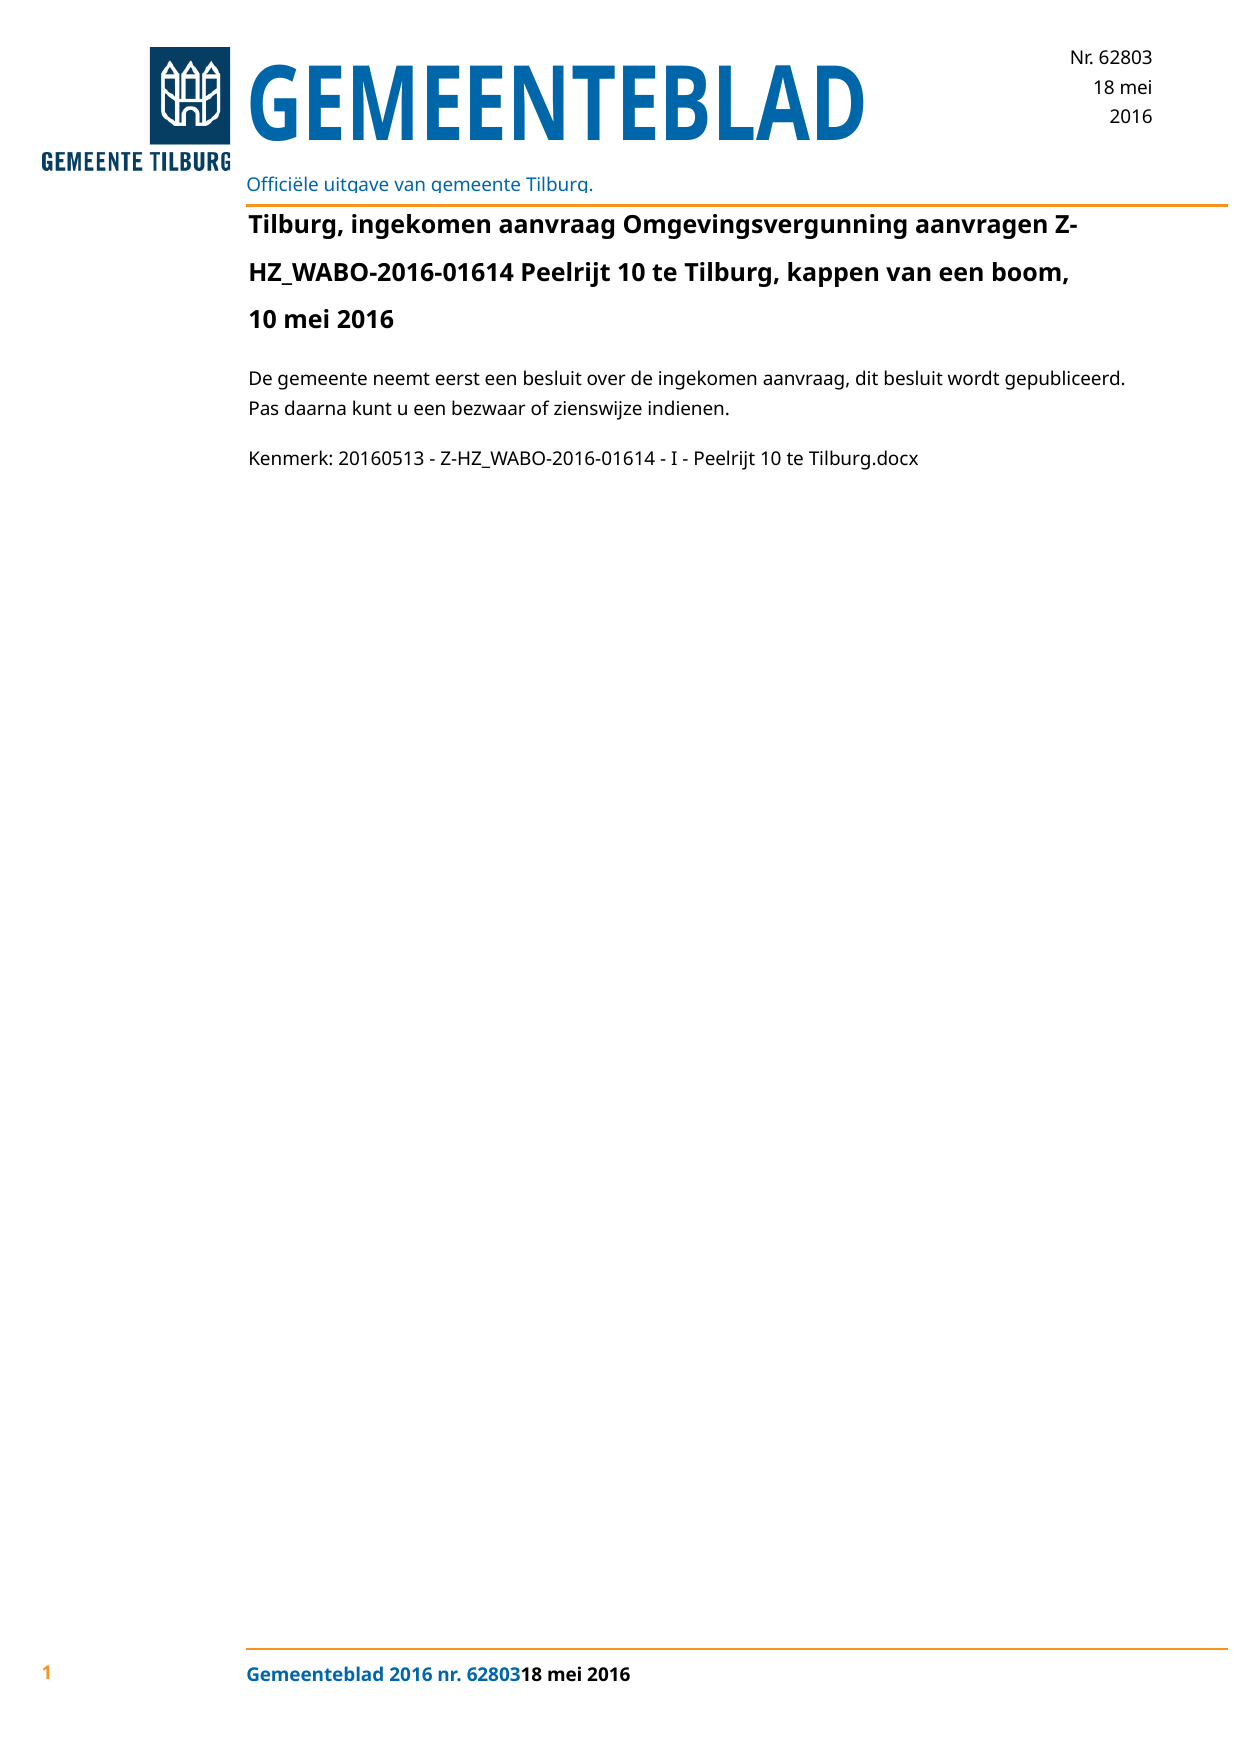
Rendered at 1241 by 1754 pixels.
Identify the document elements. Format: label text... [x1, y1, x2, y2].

text Kenmerk: 20160513 - Z-HZ_WABO-2016-01614 - I - Peelrijt 10 te Tilburg.docx [248, 446, 1152, 471]
picture [41, 47, 231, 172]
text De gemeente neemt eerst een besluit over de ingekomen aanvraag, dit besluit wordt gepubliceerd. Pas daarna kunt u een bezwaar of zienswijze indienen. [248, 366, 1152, 421]
text Tilburg, ingekomen aanvraag Omgevingsvergunning aanvragen Z-HZ_WABO-2016-01614 Peelrijt 10 te Tilburg, kappen van een boom, 10 mei 2016 [248, 207, 1152, 336]
